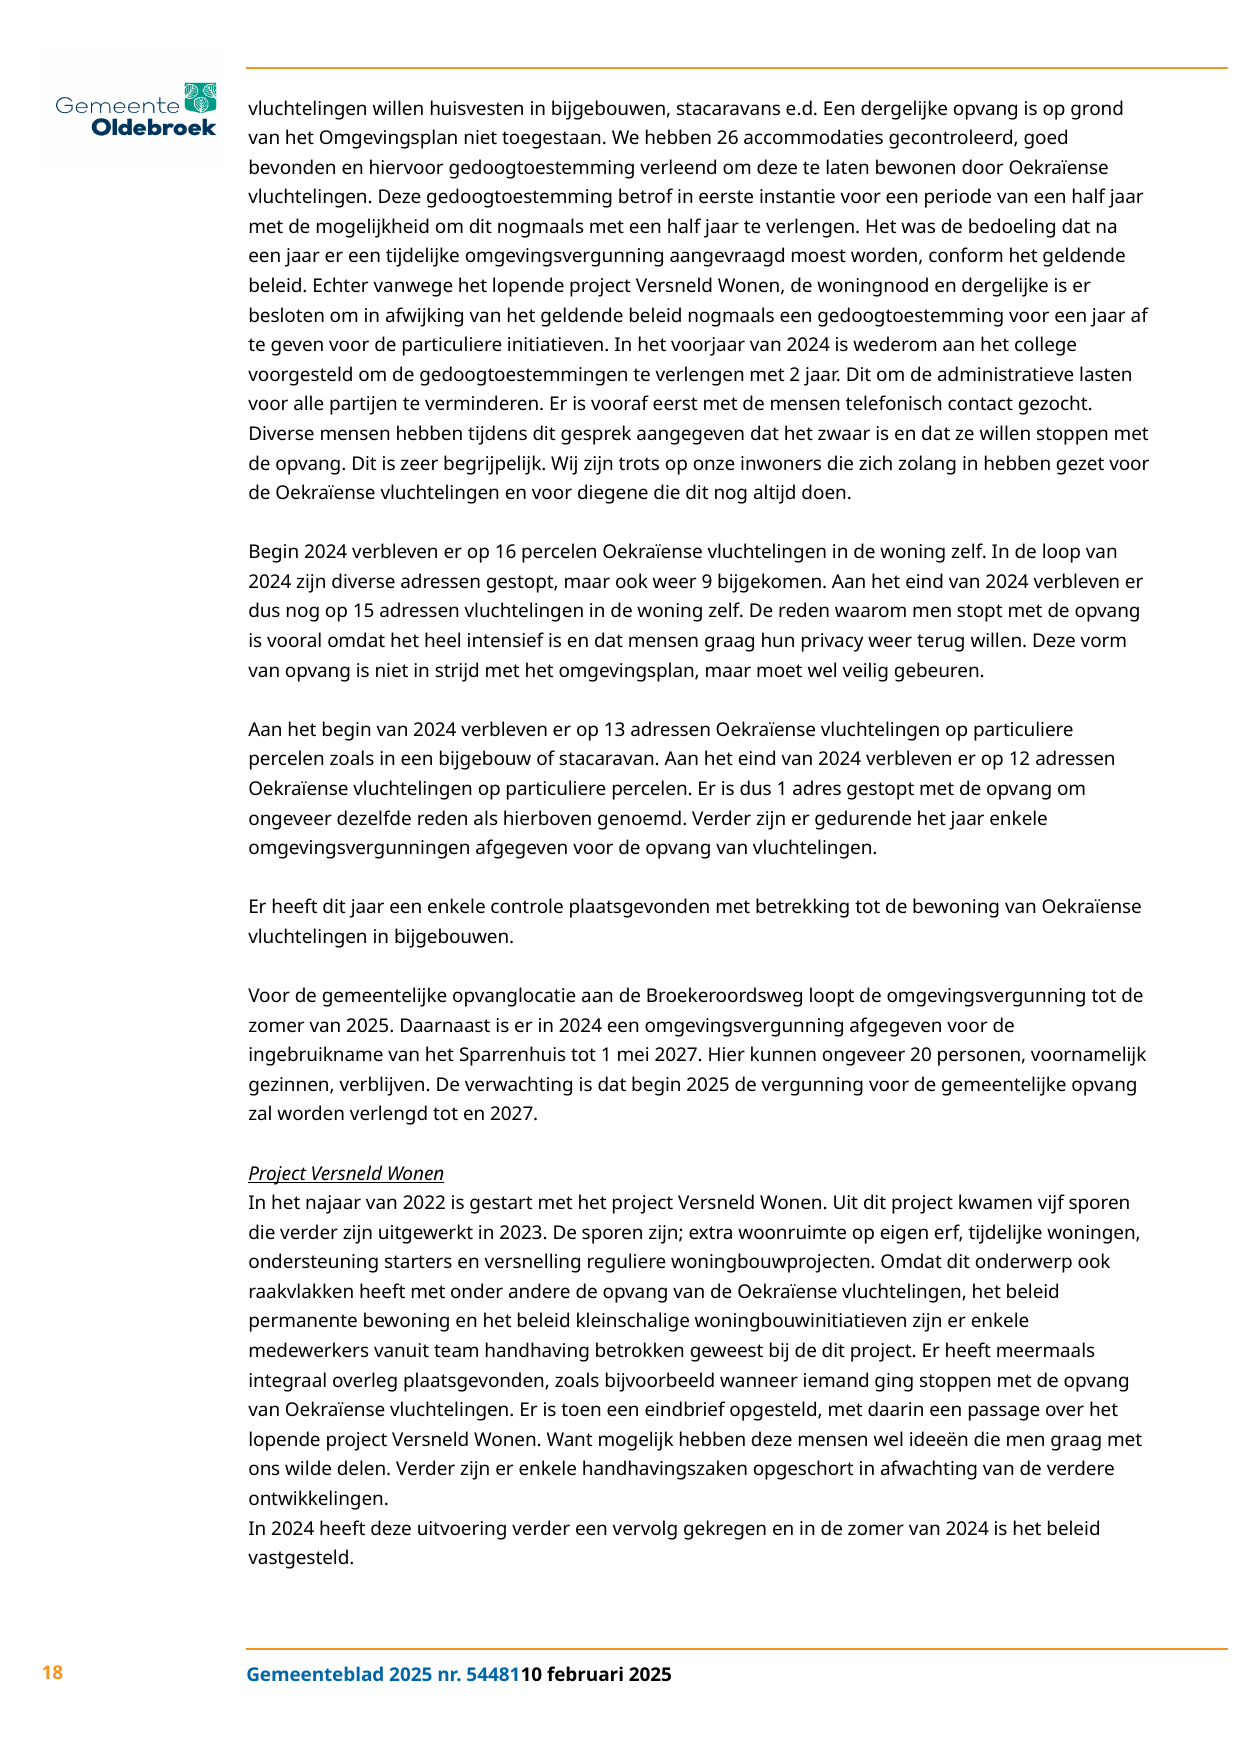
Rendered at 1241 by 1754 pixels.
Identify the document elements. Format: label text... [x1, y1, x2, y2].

text Voor de gemeentelijke opvanglocatie aan de Broekeroordsweg loopt de omgevingsvergunning tot de zomer van 2025. Daarnaast is er in 2024 een omgevingsvergunning afgegeven voor de ingebruikname van het Sparrenhuis tot 1 mei 2027. Hier kunnen ongeveer 20 personen, voornamelijk gezinnen, verblijven. De verwachting is dat begin 2025 de vergunning voor de gemeentelijke opvang zal worden verlengd tot en 2027. [248, 982, 1152, 1126]
text Er heeft dit jaar een enkele controle plaatsgevonden met betrekking tot de bewoning van Oekraïense vluchtelingen in bijgebouwen. [248, 893, 1152, 949]
text In 2024 heeft deze uitvoering verder een vervolg gekregen en in de zomer van 2024 is het beleid vastgesteld. [248, 1515, 1152, 1570]
text Project Versneld Wonen [248, 1160, 1152, 1186]
text Begin 2024 verbleven er op 16 percelen Oekraïense vluchtelingen in de woning zelf. In de loop van 2024 zijn diverse adressen gestopt, maar ook weer 9 bijgekomen. Aan het eind van 2024 verbleven er dus nog op 15 adressen vluchtelingen in de woning zelf. De reden waarom men stopt met de opvang is vooral omdat het heel intensief is en dat mensen graag hun privacy weer terug willen. Deze vorm van opvang is niet in strijd met het omgevingsplan, maar moet wel veilig gebeuren. [248, 538, 1152, 683]
text In het najaar van 2022 is gestart met het project Versneld Wonen. Uit dit project kwamen vijf sporen die verder zijn uitgewerkt in 2023. De sporen zijn; extra woonruimte op eigen erf, tijdelijke woningen, ondersteuning starters en versnelling reguliere woningbouwprojecten. Omdat dit onderwerp ook raakvlakken heeft met onder andere de opvang van de Oekraïense vluchtelingen, het beleid permanente bewoning en het beleid kleinschalige woningbouwinitiatieven zijn er enkele medewerkers vanuit team handhaving betrokken geweest bij de dit project. Er heeft meermaals integraal overleg plaatsgevonden, zoals bijvoorbeeld wanneer iemand ging stoppen met de opvang van Oekraïense vluchtelingen. Er is toen een eindbrief opgesteld, met daarin een passage over het lopende project Versneld Wonen. Want mogelijk hebben deze mensen wel ideeën die men graag met ons wilde delen. Verder zijn er enkele handhavingszaken opgeschort in afwachting van de verdere ontwikkelingen. [248, 1189, 1152, 1511]
text vluchtelingen willen huisvesten in bijgebouwen, stacaravans e.d. Een dergelijke opvang is op grond van het Omgevingsplan niet toegestaan. We hebben 26 accommodaties gecontroleerd, goed bevonden en hiervoor gedoogtoestemming verleend om deze te laten bewonen door Oekraïense vluchtelingen. Deze gedoogtoestemming betrof in eerste instantie voor een periode van een half jaar met de mogelijkheid om dit nogmaals met een half jaar te verlengen. Het was de bedoeling dat na een jaar er een tijdelijke omgevingsvergunning aangevraagd moest worden, conform het geldende beleid. Echter vanwege het lopende project Versneld Wonen, de woningnood en dergelijke is er besloten om in afwijking van het geldende beleid nogmaals een gedoogtoestemming voor een jaar af te geven voor de particuliere initiatieven. In het voorjaar van 2024 is wederom aan het college voorgesteld om de gedoogtoestemmingen te verlengen met 2 jaar. Dit om de administratieve lasten voor alle partijen te verminderen. Er is vooraf eerst met de mensen telefonisch contact gezocht. Diverse mensen hebben tijdens dit gesprek aangegeven dat het zwaar is en dat ze willen stoppen met de opvang. Dit is zeer begrijpelijk. Wij zijn trots op onze inwoners die zich zolang in hebben gezet voor de Oekraïense vluchtelingen en voor diegene die dit nog altijd doen. [248, 95, 1152, 505]
picture [41, 47, 231, 172]
text Aan het begin van 2024 verbleven er op 13 adressen Oekraïense vluchtelingen op particuliere percelen zoals in een bijgebouw of stacaravan. Aan het eind van 2024 verbleven er op 12 adressen Oekraïense vluchtelingen op particuliere percelen. Er is dus 1 adres gestopt met de opvang om ongeveer dezelfde reden als hierboven genoemd. Verder zijn er gedurende het jaar enkele omgevingsvergunningen afgegeven voor de opvang van vluchtelingen. [248, 716, 1152, 860]
